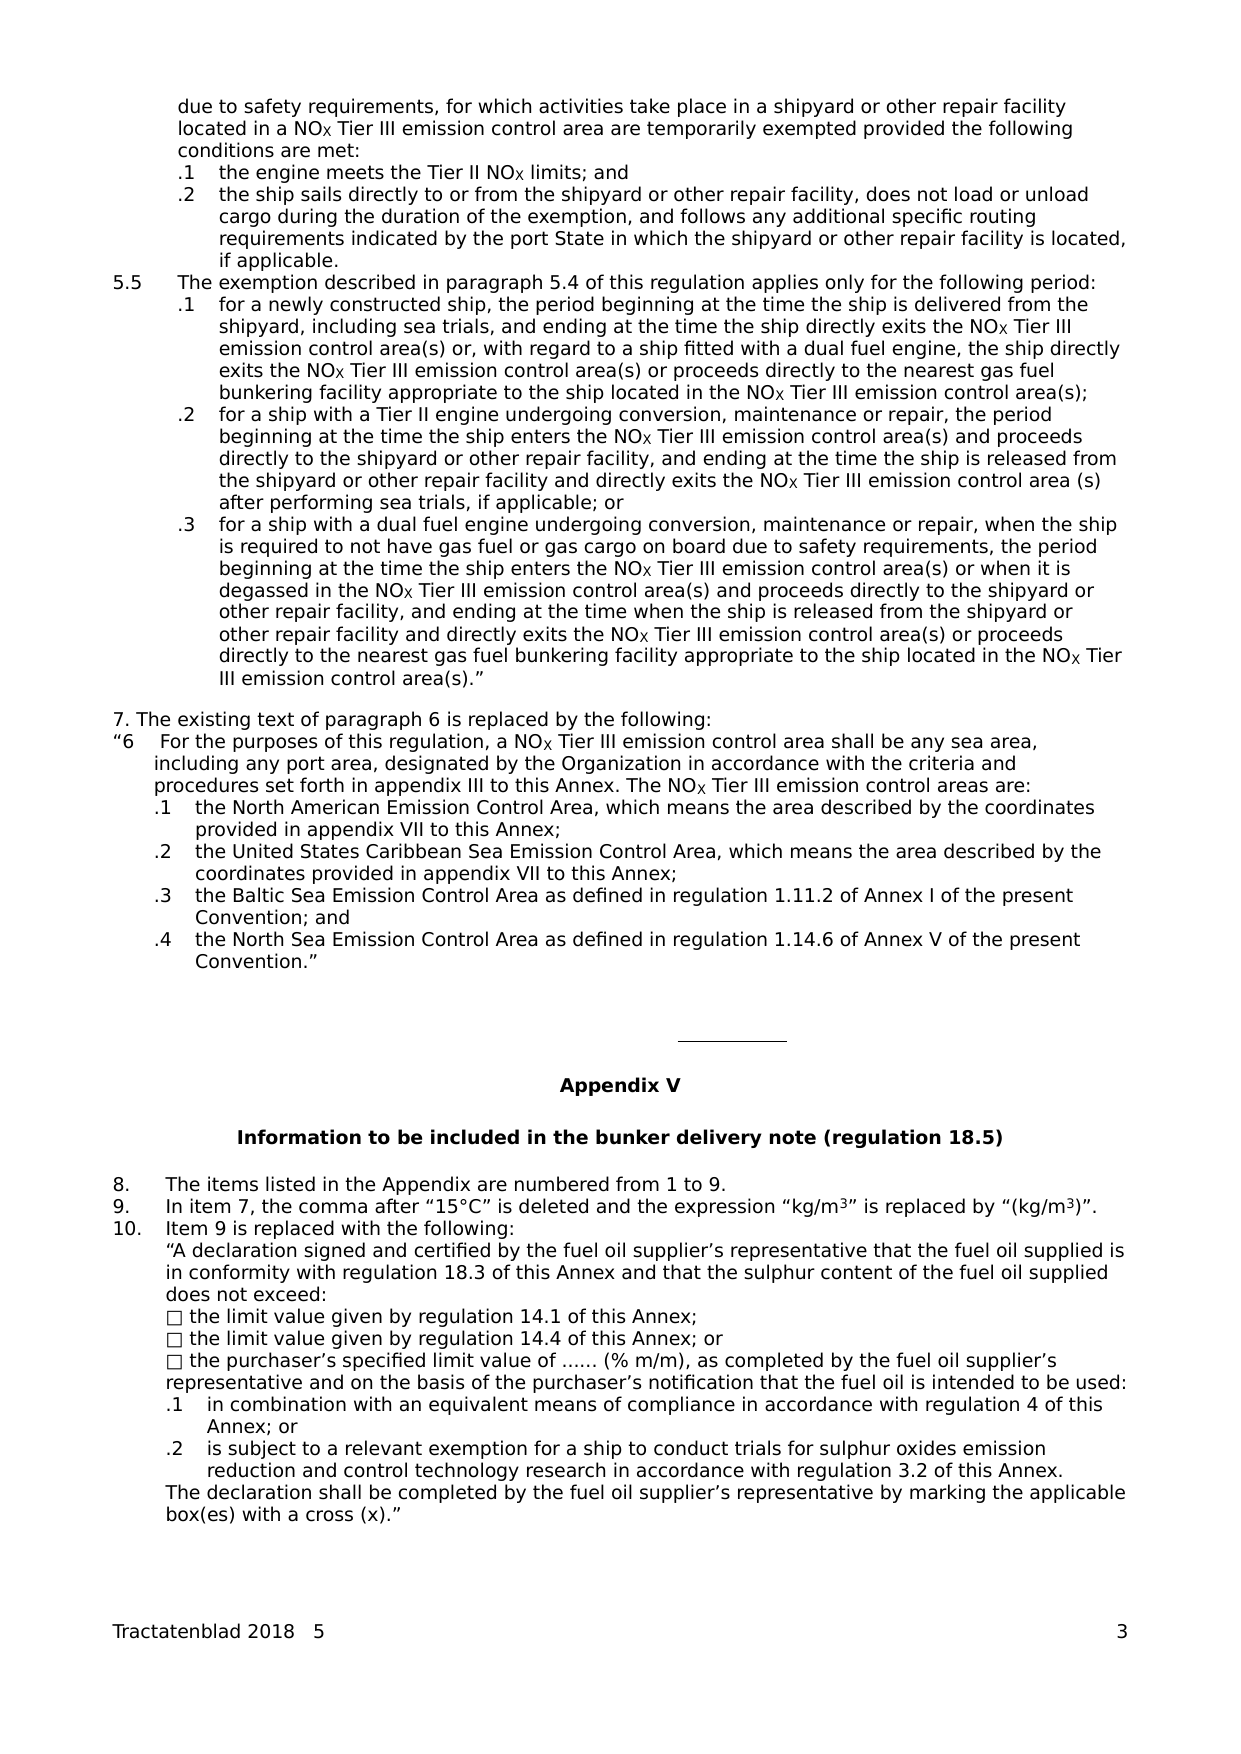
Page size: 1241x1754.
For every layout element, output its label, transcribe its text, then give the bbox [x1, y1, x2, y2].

text .3 for a ship with a dual fuel engine undergoing conversion, maintenance or repair, when the ship is required to not have gas fuel or gas cargo on board due to safety requirements, the period beginning at the time the ship enters the NOX Tier III emission control area(s) or when it is degassed in the NOX Tier III emission control area(s) and proceeds directly to the shipyard or other repair facility, and ending at the time when the ship is released from the shipyard or other repair facility and directly exits the NOX Tier III emission control area(s) or proceeds directly to the nearest gas fuel bunkering facility appropriate to the ship located in the NOX Tier III emission control area(s).” [177, 513, 1128, 689]
text .2 is subject to a relevant exemption for a ship to conduct trials for sulphur oxides emission reduction and control technology research in accordance with regulation 3.2 of this Annex. [165, 1438, 1128, 1482]
text The declaration shall be completed by the fuel oil supplier’s representative by marking the applicable box(es) with a cross (x).” [165, 1482, 1128, 1526]
text □ the limit value given by regulation 14.4 of this Annex; or [165, 1328, 1128, 1350]
subtitle Information to be included in the bunker delivery note (regulation 18.5) [112, 1127, 1128, 1149]
text 5.5 The exemption described in paragraph 5.4 of this regulation applies only for the following period: [112, 272, 1128, 294]
text 8. The items listed in the Appendix are numbered from 1 to 9. [112, 1174, 1128, 1196]
text .1 the engine meets the Tier II NOX limits; and [177, 162, 1128, 184]
text “A declaration signed and certified by the fuel oil supplier’s representative that the fuel oil supplied is in conformity with regulation 18.3 of this Annex and that the sulphur content of the fuel oil supplied does not exceed: [165, 1240, 1128, 1306]
text .1 in combination with an equivalent means of compliance in accordance with regulation 4 of this Annex; or [165, 1394, 1128, 1438]
text 7. The existing text of paragraph 6 is replaced by the following: [112, 709, 1128, 731]
text 9. In item 7, the comma after “15°C” is deleted and the expression “kg/m3” is replaced by “(kg/m3)”. [112, 1196, 1128, 1218]
text □ the limit value given by regulation 14.1 of this Annex; [165, 1306, 1128, 1328]
text .3 the Baltic Sea Emission Control Area as defined in regulation 1.11.2 of Annex I of the present Convention; and [153, 885, 1128, 929]
subtitle Appendix V [112, 1075, 1128, 1097]
text □ the purchaser’s specified limit value of ...... (% m/m), as completed by the fuel oil supplier’s representative and on the basis of the purchaser’s notification that the fuel oil is intended to be used: [165, 1350, 1128, 1394]
text .1 the North American Emission Control Area, which means the area described by the coordinates provided in appendix VII to this Annex; [153, 797, 1128, 841]
text 10. Item 9 is replaced with the following: [112, 1218, 1128, 1240]
text .2 the United States Caribbean Sea Emission Control Area, which means the area described by the coordinates provided in appendix VII to this Annex; [153, 841, 1128, 885]
text “6 For the purposes of this regulation, a NOX Tier III emission control area shall be any sea area, including any port area, designated by the Organization in accordance with the criteria and procedures set forth in appendix III to this Annex. The NOX Tier III emission control areas are: [112, 731, 1128, 797]
text due to safety requirements, for which activities take place in a shipyard or other repair facility located in a NOX Tier III emission control area are temporarily exempted provided the following conditions are met: [112, 96, 1128, 162]
text .2 the ship sails directly to or from the shipyard or other repair facility, does not load or unload cargo during the duration of the exemption, and follows any additional specific routing requirements indicated by the port State in which the shipyard or other repair facility is located, if applicable. [177, 184, 1128, 272]
text .1 for a newly constructed ship, the period beginning at the time the ship is delivered from the shipyard, including sea trials, and ending at the time the ship directly exits the NOX Tier III emission control area(s) or, with regard to a ship fitted with a dual fuel engine, the ship directly exits the NOX Tier III emission control area(s) or proceeds directly to the nearest gas fuel bunkering facility appropriate to the ship located in the NOX Tier III emission control area(s); [177, 294, 1128, 404]
text .2 for a ship with a Tier II engine undergoing conversion, maintenance or repair, the period beginning at the time the ship enters the NOX Tier III emission control area(s) and proceeds directly to the shipyard or other repair facility, and ending at the time the ship is released from the shipyard or other repair facility and directly exits the NOX Tier III emission control area (s) after performing sea trials, if applicable; or [177, 404, 1128, 513]
text .4 the North Sea Emission Control Area as defined in regulation 1.14.6 of Annex V of the present Convention.” [153, 929, 1128, 973]
